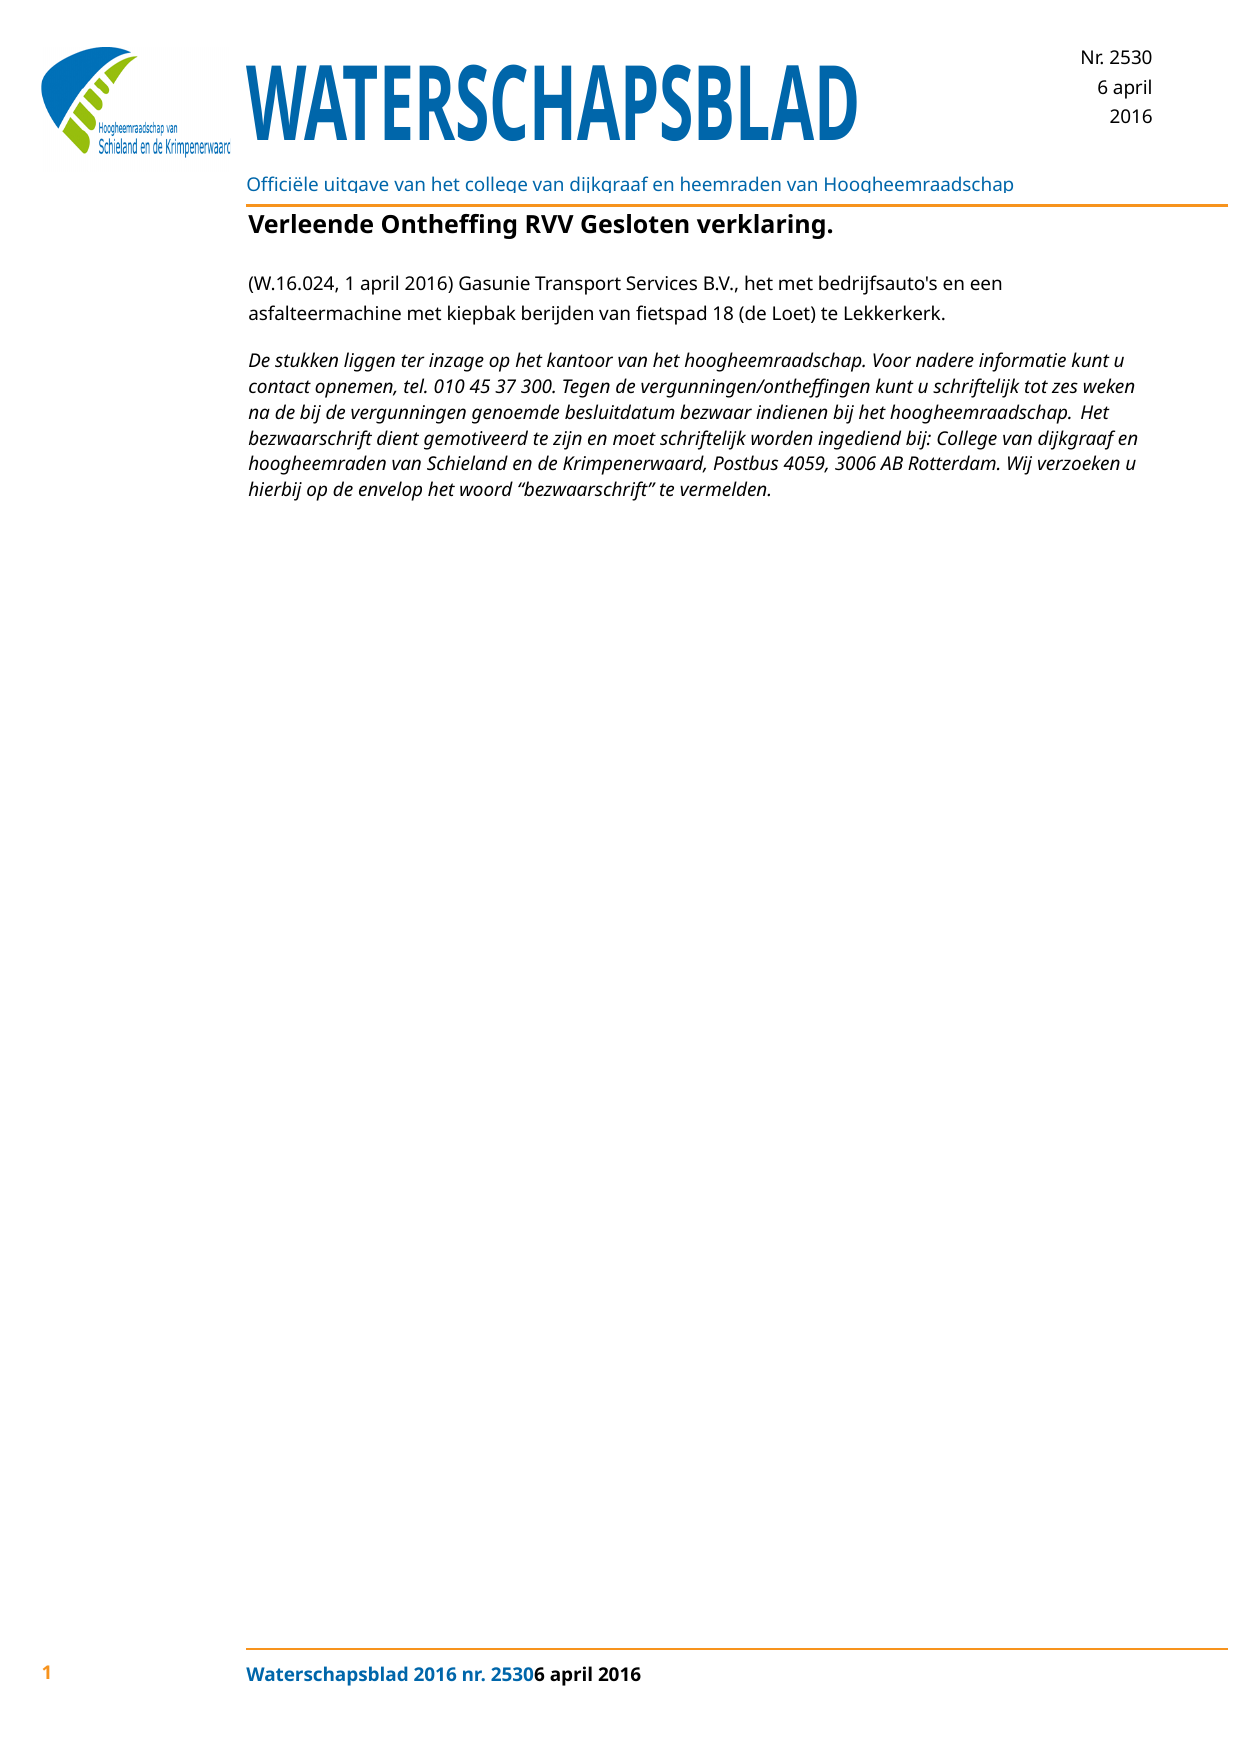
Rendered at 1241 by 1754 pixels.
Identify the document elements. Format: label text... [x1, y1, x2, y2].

text (W.16.024, 1 april 2016) Gasunie Transport Services B.V., het met bedrijfsauto's en een asfalteermachine met kiepbak berijden van fietspad 18 (de Loet) te Lekkerkerk. [248, 270, 1152, 326]
text Verleende Ontheffing RVV Gesloten verklaring. [248, 207, 1152, 241]
picture [41, 47, 231, 172]
text De stukken liggen ter inzage op het kantoor van het hoogheemraadschap. Voor nadere informatie kunt u contact opnemen, tel. 010 45 37 300. Tegen de vergunningen/ontheffingen kunt u schriftelijk tot zes weken na de bij de vergunningen genoemde besluitdatum bezwaar indienen bij het hoogheemraadschap. Het bezwaarschrift dient gemotiveerd te zijn en moet schriftelijk worden ingediend bij: College van dijkgraaf en hoogheemraden van Schieland en de Krimpenerwaard, Postbus 4059, 3006 AB Rotterdam. Wij verzoeken u hierbij op de envelop het woord “bezwaarschrift” te vermelden. [248, 348, 1152, 502]
